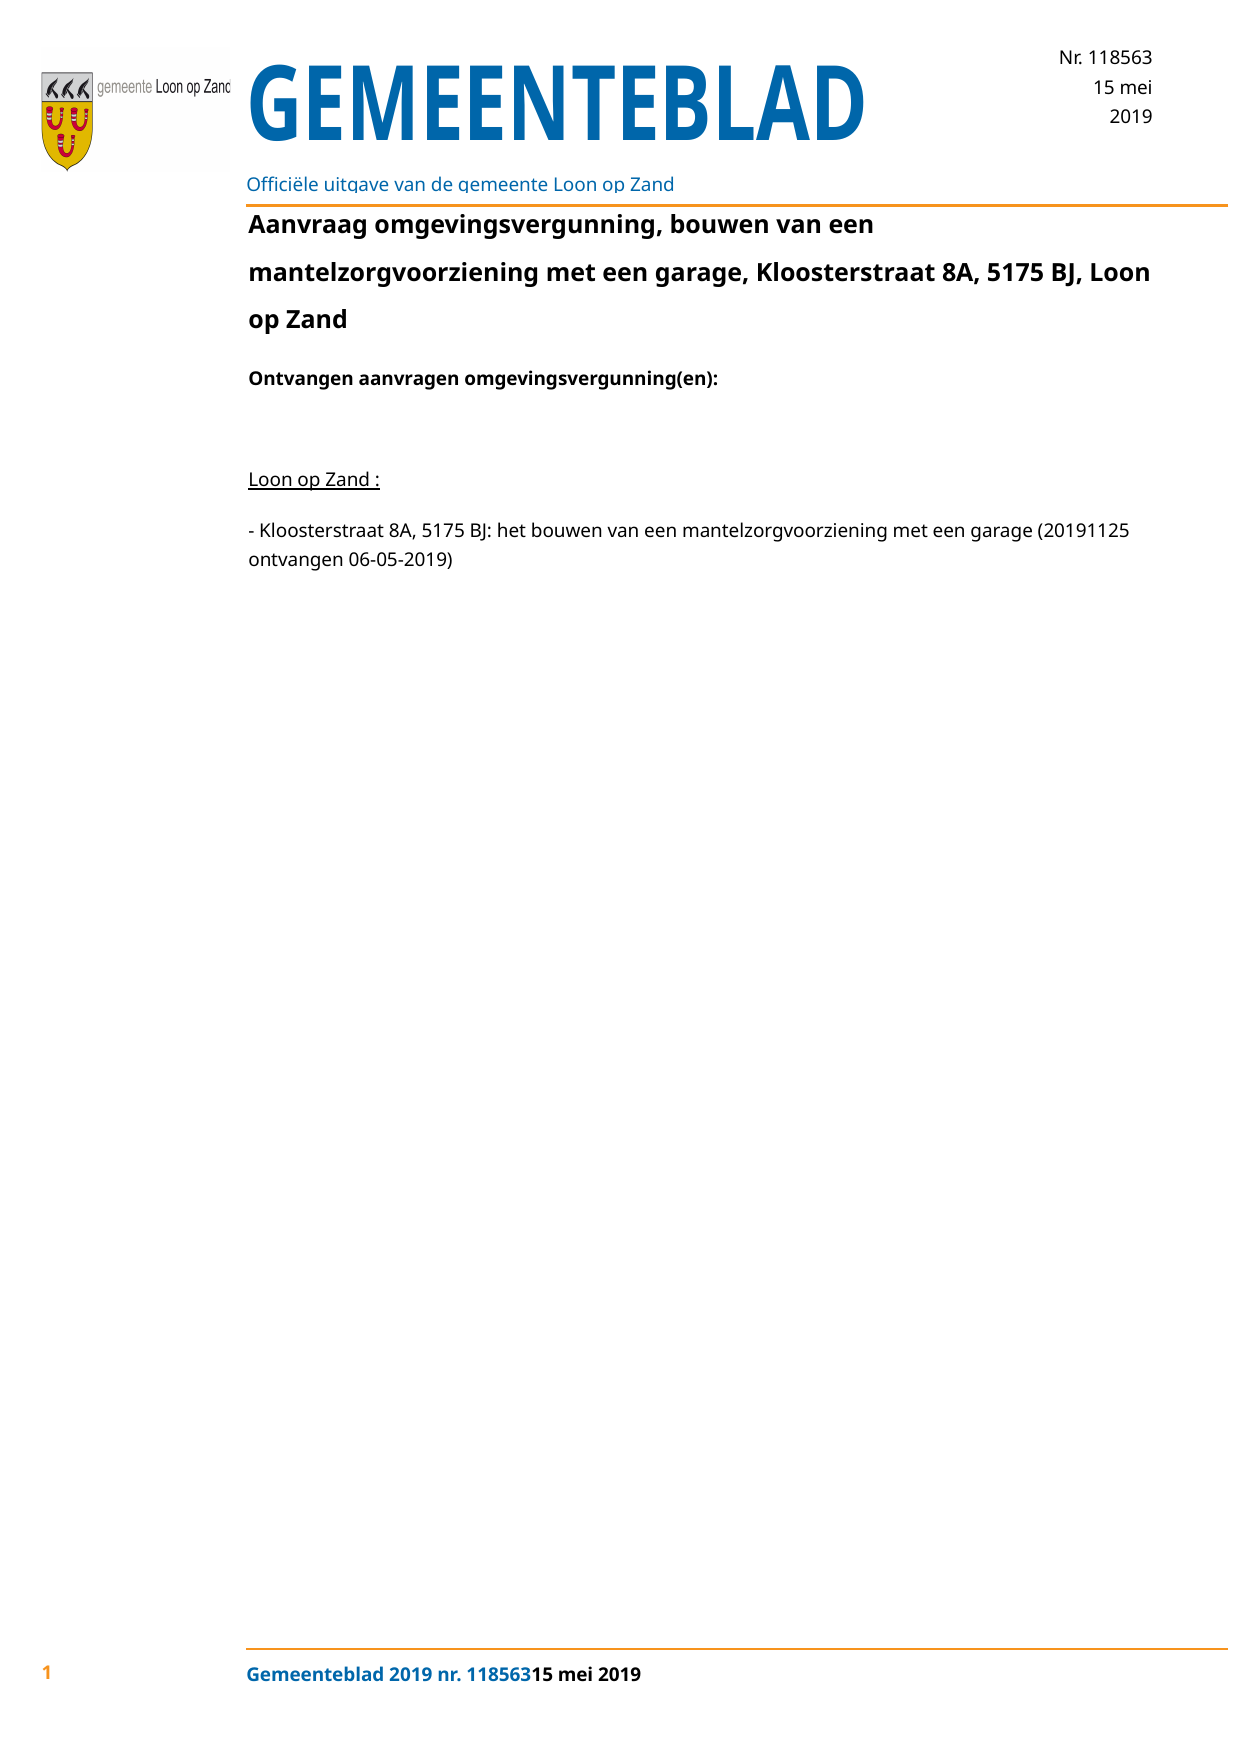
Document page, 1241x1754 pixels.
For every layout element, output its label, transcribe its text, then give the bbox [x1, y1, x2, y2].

text Aanvraag omgevingsvergunning, bouwen van een mantelzorgvoorziening met een garage, Kloosterstraat 8A, 5175 BJ, Loon op Zand [248, 207, 1152, 336]
text Ontvangen aanvragen omgevingsvergunning(en): [248, 366, 1152, 391]
picture [41, 47, 231, 172]
text - Kloosterstraat 8A, 5175 BJ: het bouwen van een mantelzorgvoorziening met een garage (20191125 ontvangen 06-05-2019) [248, 517, 1152, 572]
text Loon op Zand : [248, 466, 1152, 492]
